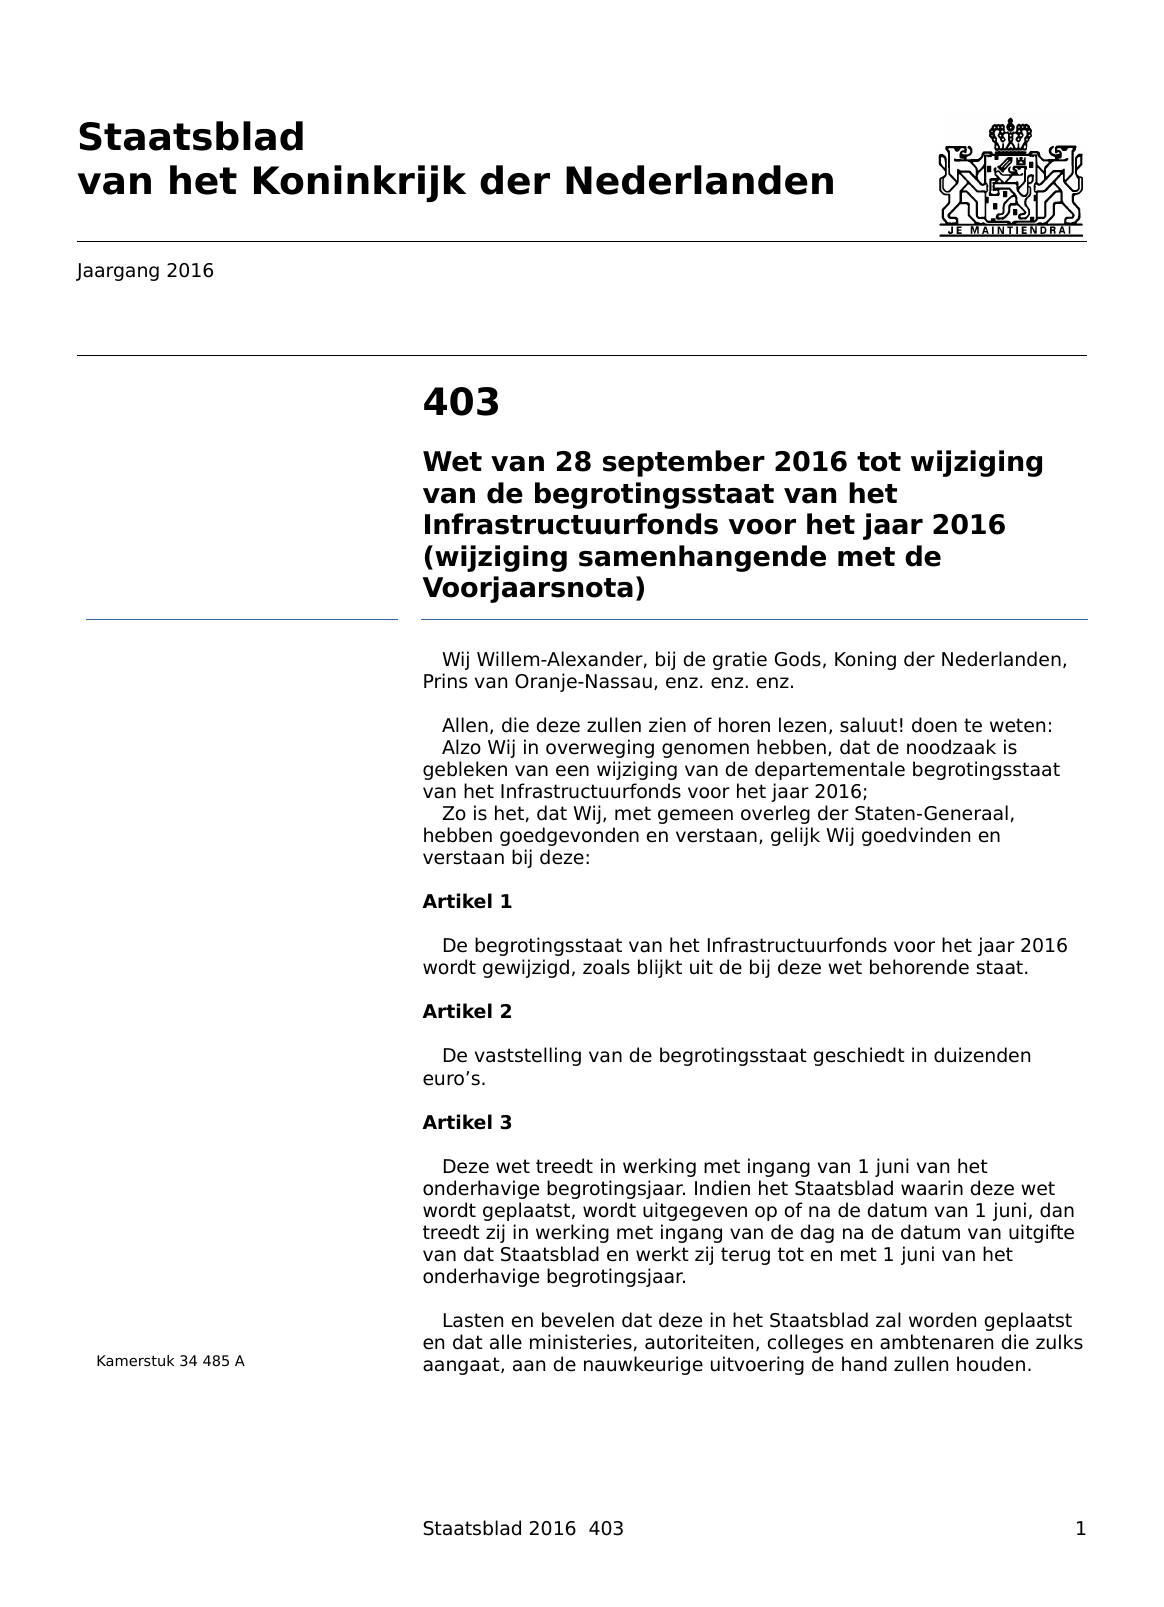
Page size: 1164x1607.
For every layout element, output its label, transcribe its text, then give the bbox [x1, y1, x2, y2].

text De vaststelling van de begrotingsstaat geschiedt in duizenden euro’s. [422, 1045, 1087, 1089]
table_cell Jaargang 2016 [77, 242, 1087, 355]
text Wet van 28 september 2016 tot wijziging van de begrotingsstaat van het Infrastructuurfonds voor het jaar 2016 (wijziging samenhangende met de Voorjaarsnota) [422, 447, 1087, 604]
subtitle Artikel 2 [422, 1001, 1087, 1023]
subtitle Artikel 1 [422, 891, 1087, 913]
picture [936, 115, 1087, 240]
text De begrotingsstaat van het Infrastructuurfonds voor het jaar 2016 wordt gewijzigd, zoals blijkt uit de bij deze wet behorende staat. [422, 935, 1087, 979]
table_header Staatsblad van het Koninkrijk der Nederlanden [77, 100, 886, 241]
text Deze wet treedt in werking met ingang van 1 juni van het onderhavige begrotingsjaar. Indien het Staatsblad waarin deze wet wordt geplaatst, wordt uitgegeven op of na de datum van 1 juni, dan treedt zij in werking met ingang van de dag na de datum van uitgifte van dat Staatsblad en werkt zij terug tot en met 1 juni van het onderhavige begrotingsjaar. [422, 1156, 1087, 1288]
text Wij Willem-Alexander, bij de gratie Gods, Koning der Nederlanden, Prins van Oranje-Nassau, enz. enz. enz. [422, 649, 1087, 693]
text Allen, die deze zullen zien of horen lezen, saluut! doen te weten: [422, 715, 1087, 737]
text Kamerstuk 34 485 A [77, 1353, 396, 1370]
subtitle Artikel 3 [422, 1112, 1087, 1133]
text Zo is het, dat Wij, met gemeen overleg der Staten-Generaal, hebben goedgevonden en verstaan, gelijk Wij goedvinden en verstaan bij deze: [422, 803, 1087, 869]
subtitle 403 [422, 381, 1087, 424]
table_header [886, 100, 1087, 241]
text Alzo Wij in overweging genomen hebben, dat de noodzaak is gebleken van een wijziging van de departementale begrotingsstaat van het Infrastructuurfonds voor het jaar 2016; [422, 737, 1087, 803]
text Lasten en bevelen dat deze in het Staatsblad zal worden geplaatst en dat alle ministeries, autoriteiten, colleges en ambtenaren die zulks aangaat, aan de nauwkeurige uitvoering de hand zullen houden. [422, 1310, 1087, 1376]
